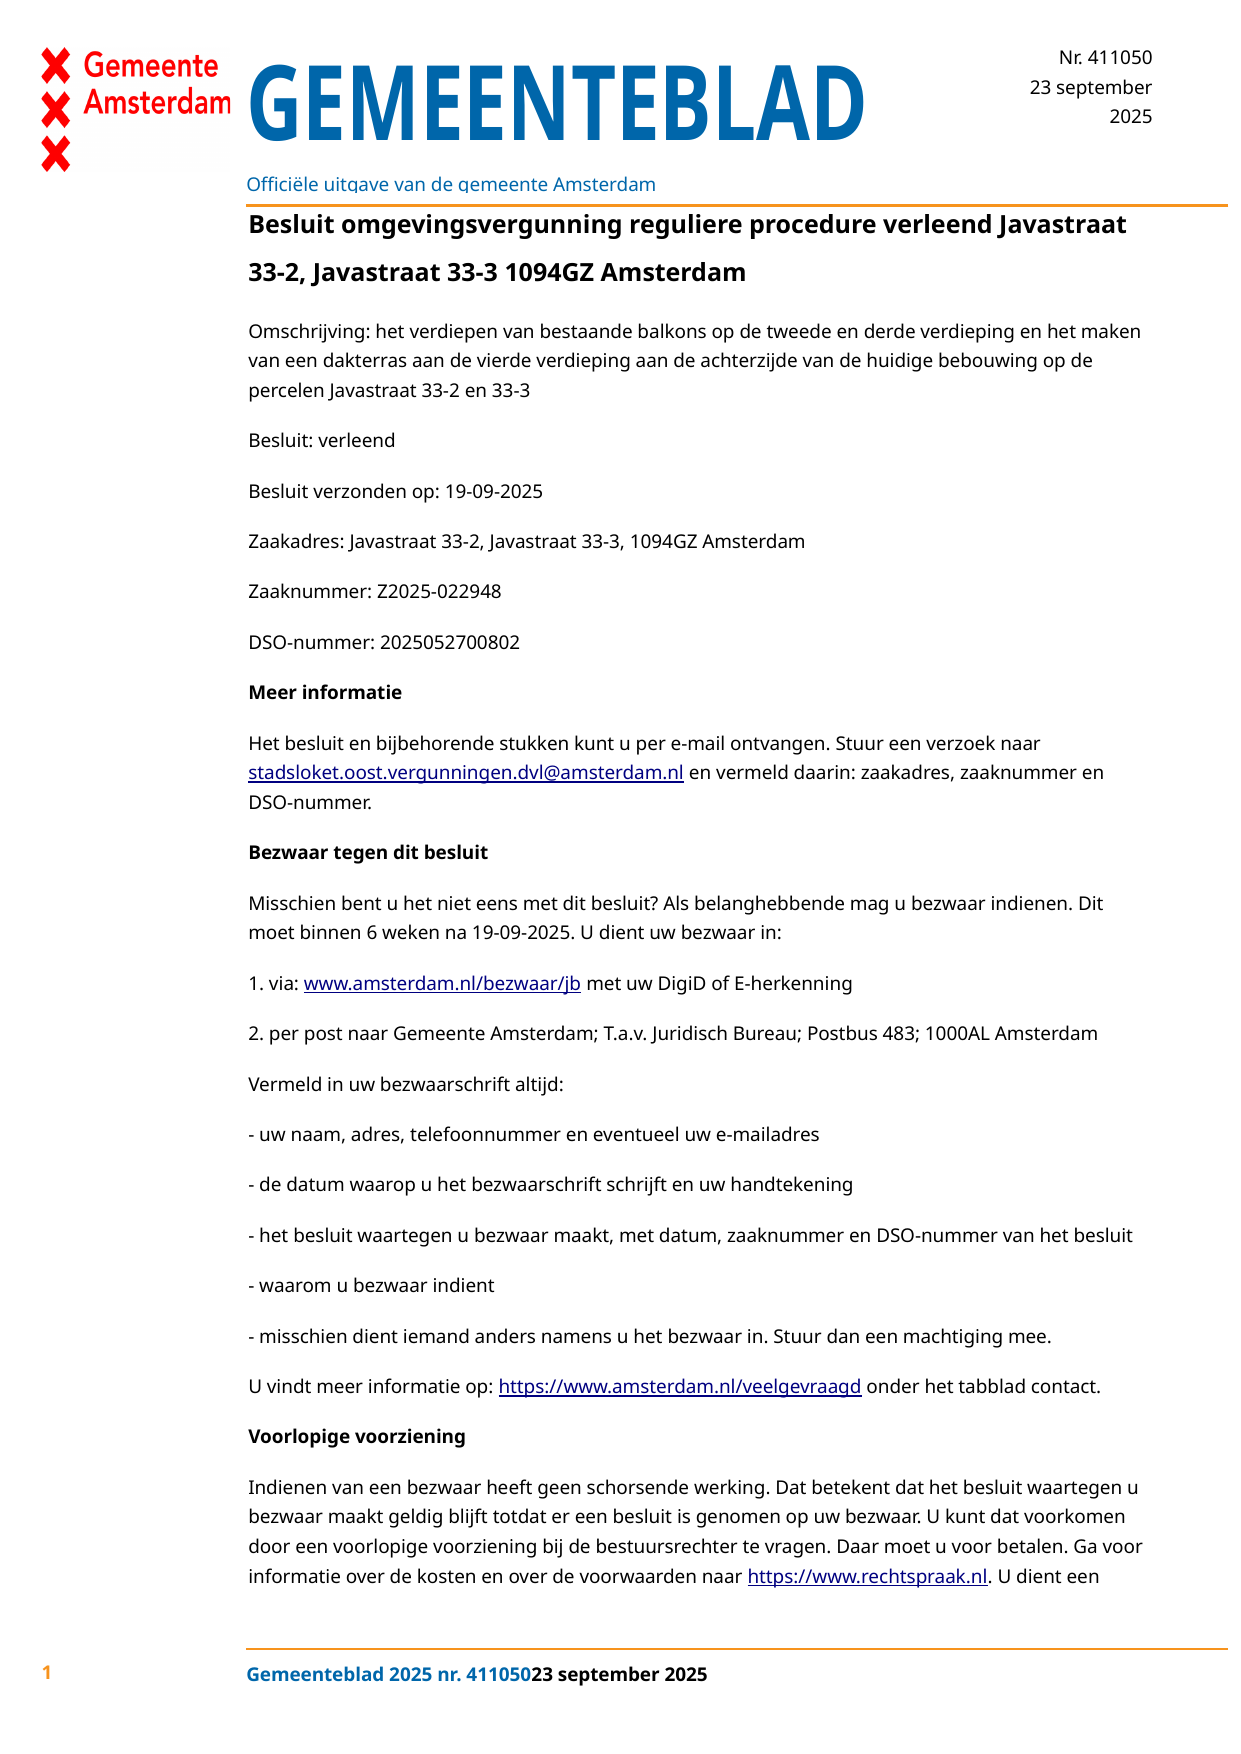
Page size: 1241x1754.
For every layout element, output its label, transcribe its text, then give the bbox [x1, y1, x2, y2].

text Besluit: verleend [248, 427, 1152, 453]
text Zaaknummer: Z2025-022948 [248, 579, 1152, 604]
text Omschrijving: het verdiepen van bestaande balkons op de tweede en derde verdieping en het maken van een dakterras aan de vierde verdieping aan de achterzijde van de huidige bebouwing op de percelen Javastraat 33-2 en 33-3 [248, 318, 1152, 403]
text Het besluit en bijbehorende stukken kunt u per e-mail ontvangen. Stuur een verzoek naar stadsloket.oost.vergunningen.dvl@amsterdam.nl en vermeld daarin: zaakadres, zaaknummer en DSO-nummer. [248, 730, 1152, 815]
text Misschien bent u het niet eens met dit besluit? Als belanghebbende mag u bezwaar indienen. Dit moet binnen 6 weken na 19-09-2025. U dient uw bezwaar in: [248, 890, 1152, 945]
text DSO-nummer: 2025052700802 [248, 629, 1152, 655]
text Besluit verzonden op: 19-09-2025 [248, 478, 1152, 504]
text - het besluit waartegen u bezwaar maakt, met datum, zaaknummer en DSO-nummer van het besluit [248, 1222, 1152, 1248]
text 1. via: www.amsterdam.nl/bezwaar/jb met uw DigiD of E-herkenning [248, 970, 1152, 996]
text Indienen van een bezwaar heeft geen schorsende werking. Dat betekent dat het besluit waartegen u bezwaar maakt geldig blijft totdat er een besluit is genomen op uw bezwaar. U kunt dat voorkomen door een voorlopige voorziening bij de bestuursrechter te vragen. Daar moet u voor betalen. Ga voor informatie over de kosten en over de voorwaarden naar https://www.rechtspraak.nl. U dient een [248, 1474, 1152, 1589]
text 2. per post naar Gemeente Amsterdam; T.a.v. Juridisch Bureau; Postbus 483; 1000AL Amsterdam [248, 1020, 1152, 1046]
text - de datum waarop u het bezwaarschrift schrijft en uw handtekening [248, 1172, 1152, 1197]
text Bezwaar tegen dit besluit [248, 839, 1152, 865]
text Besluit omgevingsvergunning reguliere procedure verleend Javastraat 33-2, Javastraat 33-3 1094GZ Amsterdam [248, 207, 1152, 288]
text Voorlopige voorziening [248, 1424, 1152, 1449]
text Meer informatie [248, 679, 1152, 705]
text Zaakadres: Javastraat 33-2, Javastraat 33-3, 1094GZ Amsterdam [248, 528, 1152, 554]
text - uw naam, adres, telefoonnummer en eventueel uw e-mailadres [248, 1121, 1152, 1147]
text - misschien dient iemand anders namens u het bezwaar in. Stuur dan een machtiging mee. [248, 1323, 1152, 1349]
picture [41, 47, 231, 172]
text Vermeld in uw bezwaarschrift altijd: [248, 1071, 1152, 1097]
text U vindt meer informatie op: https://www.amsterdam.nl/veelgevraagd onder het tabblad contact. [248, 1373, 1152, 1399]
text - waarom u bezwaar indient [248, 1272, 1152, 1298]
